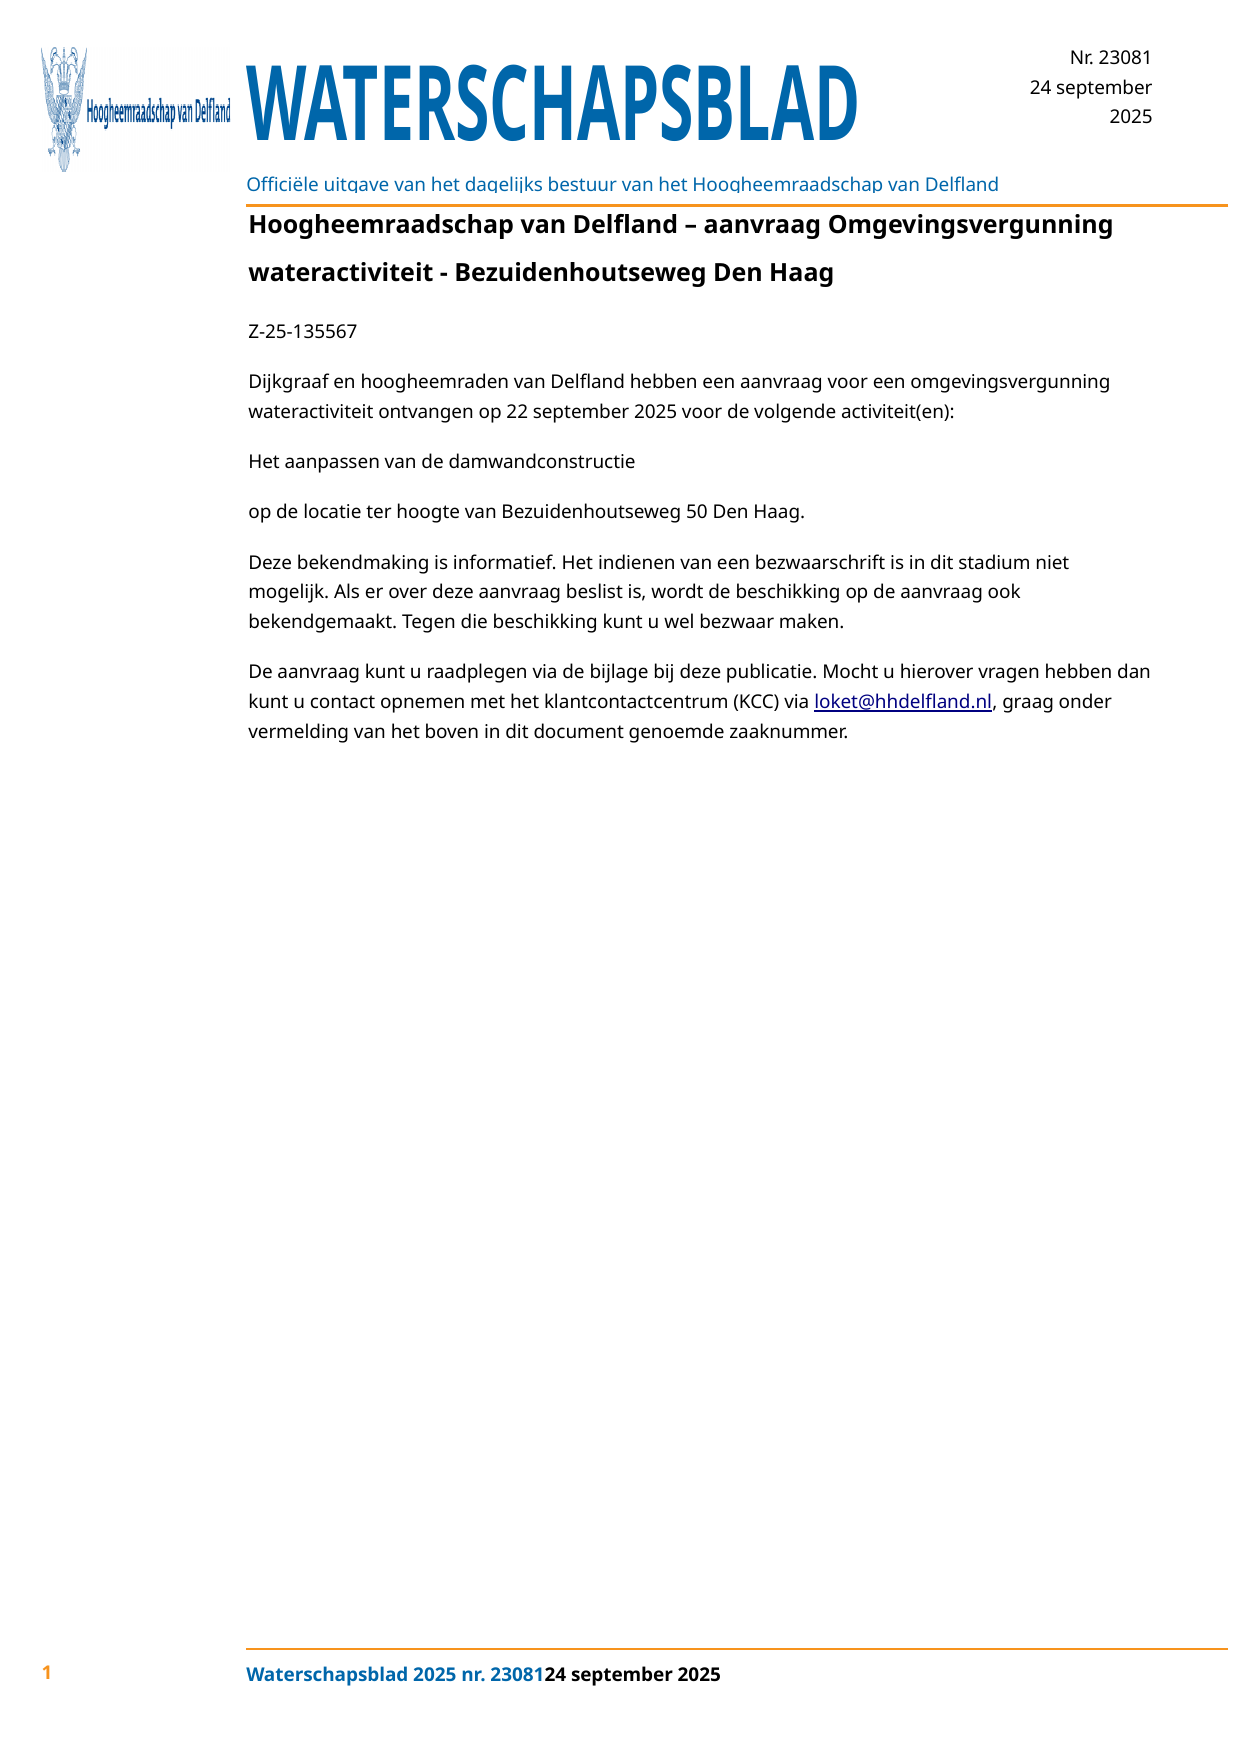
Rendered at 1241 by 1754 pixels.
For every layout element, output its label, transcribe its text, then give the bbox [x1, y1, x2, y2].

text Z-25-135567 [248, 318, 1152, 344]
picture [41, 47, 231, 172]
text Dijkgraaf en hoogheemraden van Delfland hebben een aanvraag voor een omgevingsvergunning wateractiviteit ontvangen op 22 september 2025 voor de volgende activiteit(en): [248, 368, 1152, 424]
text De aanvraag kunt u raadplegen via de bijlage bij deze publicatie. Mocht u hierover vragen hebben dan kunt u contact opnemen met het klantcontactcentrum (KCC) via loket@hhdelfland.nl, graag onder vermelding van het boven in dit document genoemde zaaknummer. [248, 659, 1152, 744]
text op de locatie ter hoogte van Bezuidenhoutseweg 50 Den Haag. [248, 499, 1152, 524]
text Het aanpassen van de damwandconstructie [248, 448, 1152, 474]
text Deze bekendmaking is informatief. Het indienen van een bezwaarschrift is in dit stadium niet mogelijk. Als er over deze aanvraag beslist is, wordt de beschikking op de aanvraag ook bekendgemaakt. Tegen die beschikking kunt u wel bezwaar maken. [248, 549, 1152, 634]
text Hoogheemraadschap van Delfland – aanvraag Omgevingsvergunning wateractiviteit - Bezuidenhoutseweg Den Haag [248, 207, 1152, 288]
